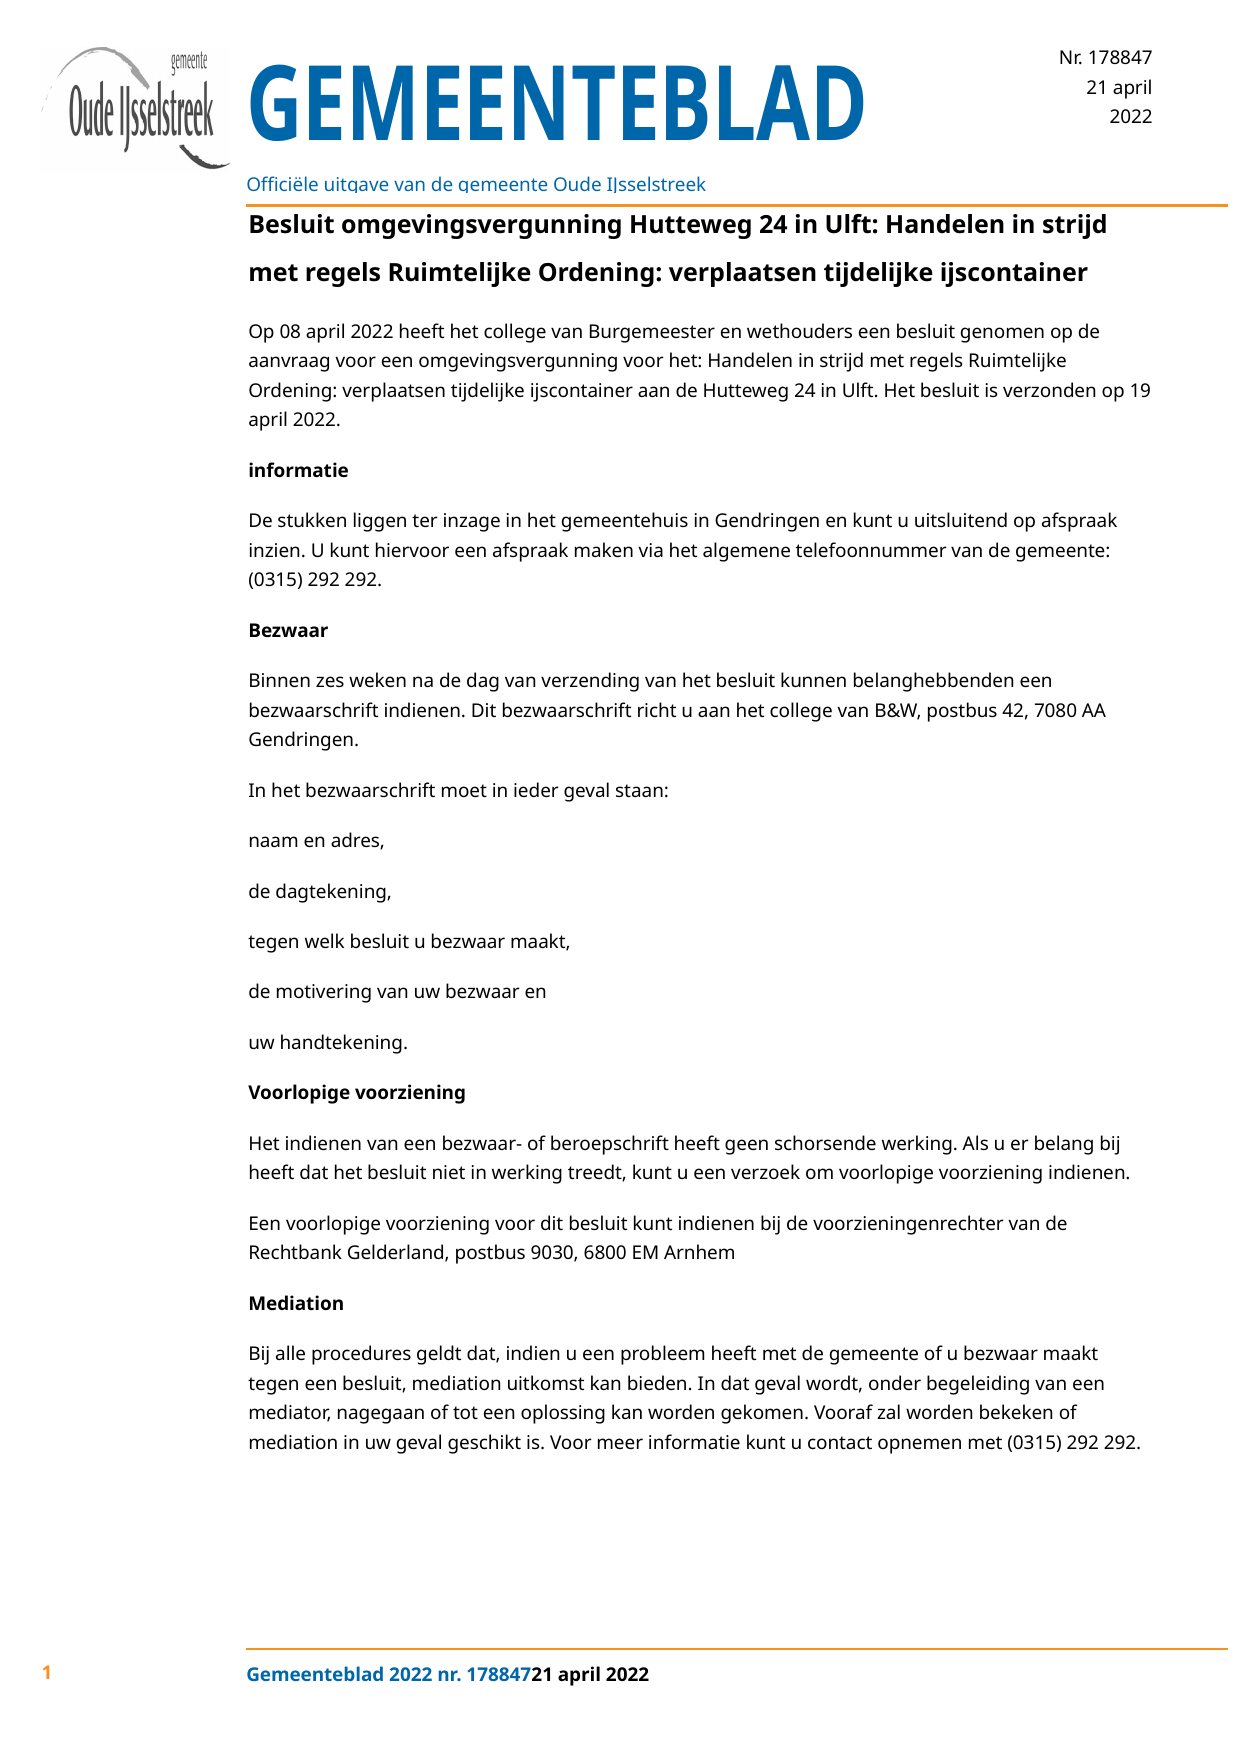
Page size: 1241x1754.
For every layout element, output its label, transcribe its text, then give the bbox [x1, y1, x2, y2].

text Binnen zes weken na de dag van verzending van het besluit kunnen belanghebbenden een bezwaarschrift indienen. Dit bezwaarschrift richt u aan het college van B&W, postbus 42, 7080 AA Gendringen. [248, 667, 1152, 752]
text De stukken liggen ter inzage in het gemeentehuis in Gendringen en kunt u uitsluitend op afspraak inzien. U kunt hiervoor een afspraak maken via het algemene telefoonnummer van de gemeente: (0315) 292 292. [248, 507, 1152, 592]
text Besluit omgevingsvergunning Hutteweg 24 in Ulft: Handelen in strijd met regels Ruimtelijke Ordening: verplaatsen tijdelijke ijscontainer [248, 207, 1152, 288]
text Bezwaar [248, 617, 1152, 643]
picture [41, 47, 231, 172]
text Bij alle procedures geldt dat, indien u een probleem heeft met de gemeente of u bezwaar maakt tegen een besluit, mediation uitkomst kan bieden. In dat geval wordt, onder begeleiding van een mediator, nagegaan of tot een oplossing kan worden gekomen. Vooraf zal worden bekeken of mediation in uw geval geschikt is. Voor meer informatie kunt u contact opnemen met (0315) 292 292. [248, 1340, 1152, 1455]
text Voorlopige voorziening [248, 1079, 1152, 1105]
text Mediation [248, 1290, 1152, 1316]
text de motivering van uw bezwaar en [248, 979, 1152, 1004]
text informatie [248, 457, 1152, 483]
text Op 08 april 2022 heeft het college van Burgemeester en wethouders een besluit genomen op de aanvraag voor een omgevingsvergunning voor het: Handelen in strijd met regels Ruimtelijke Ordening: verplaatsen tijdelijke ijscontainer aan de Hutteweg 24 in Ulft. Het besluit is verzonden op 19 april 2022. [248, 318, 1152, 432]
text uw handtekening. [248, 1029, 1152, 1055]
text Een voorlopige voorziening voor dit besluit kunt indienen bij de voorzieningenrechter van de Rechtbank Gelderland, postbus 9030, 6800 EM Arnhem [248, 1210, 1152, 1265]
text de dagtekening, [248, 878, 1152, 904]
text tegen welk besluit u bezwaar maakt, [248, 928, 1152, 954]
text Het indienen van een bezwaar- of beroepschrift heeft geen schorsende werking. Als u er belang bij heeft dat het besluit niet in werking treedt, kunt u een verzoek om voorlopige voorziening indienen. [248, 1130, 1152, 1185]
text naam en adres, [248, 827, 1152, 853]
text In het bezwaarschrift moet in ieder geval staan: [248, 777, 1152, 803]
